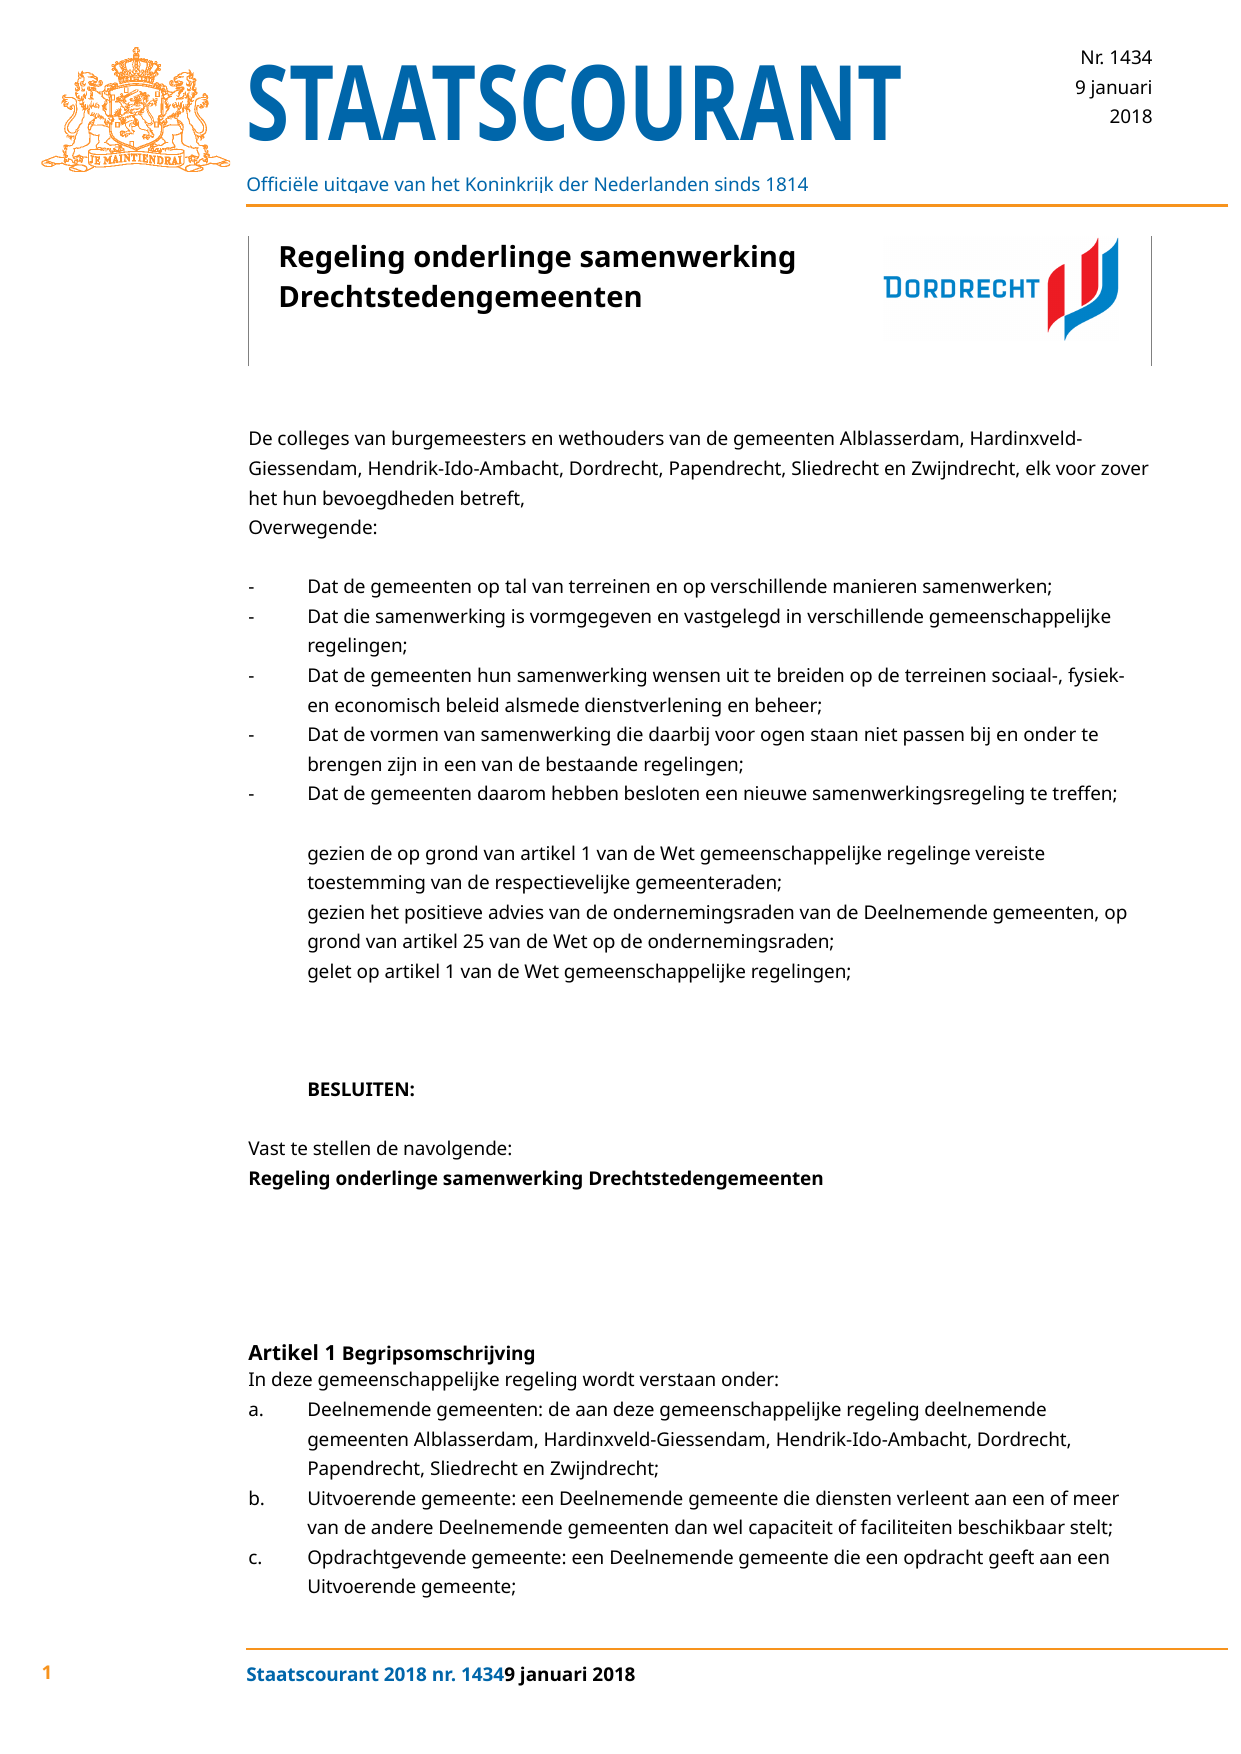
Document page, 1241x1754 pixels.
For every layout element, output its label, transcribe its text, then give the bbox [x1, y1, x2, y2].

text De colleges van burgemeesters en wethouders van de gemeenten Alblasserdam, Hardinxveld-Giessendam, Hendrik-Ido-Ambacht, Dordrecht, Papendrecht, Sliedrecht en Zwijndrecht, elk voor zover het hun bevoegdheden betreft, [248, 426, 1152, 510]
text Regeling onderlinge samenwerking Drechtstedengemeenten [248, 1165, 1152, 1191]
list Dat de vormen van samenwerking die daarbij voor ogen staan niet passen bij en onder te brengen zijn in een van de bestaande regelingen; [248, 721, 1152, 777]
list gezien het positieve advies van de ondernemingsraden van de Deelnemende gemeenten, op grond van artikel 25 van de Wet op de ondernemingsraden; [248, 899, 1152, 954]
list BESLUITEN: [248, 1076, 1152, 1102]
text Overwegende: [248, 514, 1152, 540]
table_header Regeling onderlinge samenwerking Drechtstedengemeenten [249, 236, 850, 366]
text In deze gemeenschappelijke regeling wordt verstaan onder: [248, 1367, 1152, 1392]
list Dat de gemeenten op tal van terreinen en op verschillende manieren samenwerken; [248, 573, 1152, 599]
text Vast te stellen de navolgende: [248, 1136, 1152, 1161]
list gelet op artikel 1 van de Wet gemeenschappelijke regelingen; [248, 958, 1152, 984]
table_header [850, 236, 1151, 366]
list Deelnemende gemeenten: de aan deze gemeenschappelijke regeling deelnemende gemeenten Alblasserdam, Hardinxveld-Giessendam, Hendrik-Ido-Ambacht, Dordrecht, Papendrecht, Sliedrecht en Zwijndrecht; [248, 1396, 1152, 1481]
list Dat de gemeenten hun samenwerking wensen uit te breiden op de terreinen sociaal-, fysiek- en economisch beleid alsmede dienstverlening en beheer; [248, 662, 1152, 717]
picture [882, 236, 1119, 341]
list Dat de gemeenten daarom hebben besloten een nieuwe samenwerkingsregeling te treffen; [248, 781, 1152, 806]
list Opdrachtgevende gemeente: een Deelnemende gemeente die een opdracht geeft aan een Uitvoerende gemeente; [248, 1544, 1152, 1599]
text Artikel 1 Begripsomschrijving [248, 1338, 1152, 1367]
list gezien de op grond van artikel 1 van de Wet gemeenschappelijke regelinge vereiste toestemming van de respectievelijke gemeenteraden; [248, 840, 1152, 895]
list Dat die samenwerking is vormgegeven en vastgelegd in verschillende gemeenschappelijke regelingen; [248, 603, 1152, 658]
picture [41, 47, 231, 172]
list Uitvoerende gemeente: een Deelnemende gemeente die diensten verleent aan een of meer van de andere Deelnemende gemeenten dan wel capaciteit of faciliteiten beschikbaar stelt; [248, 1485, 1152, 1540]
